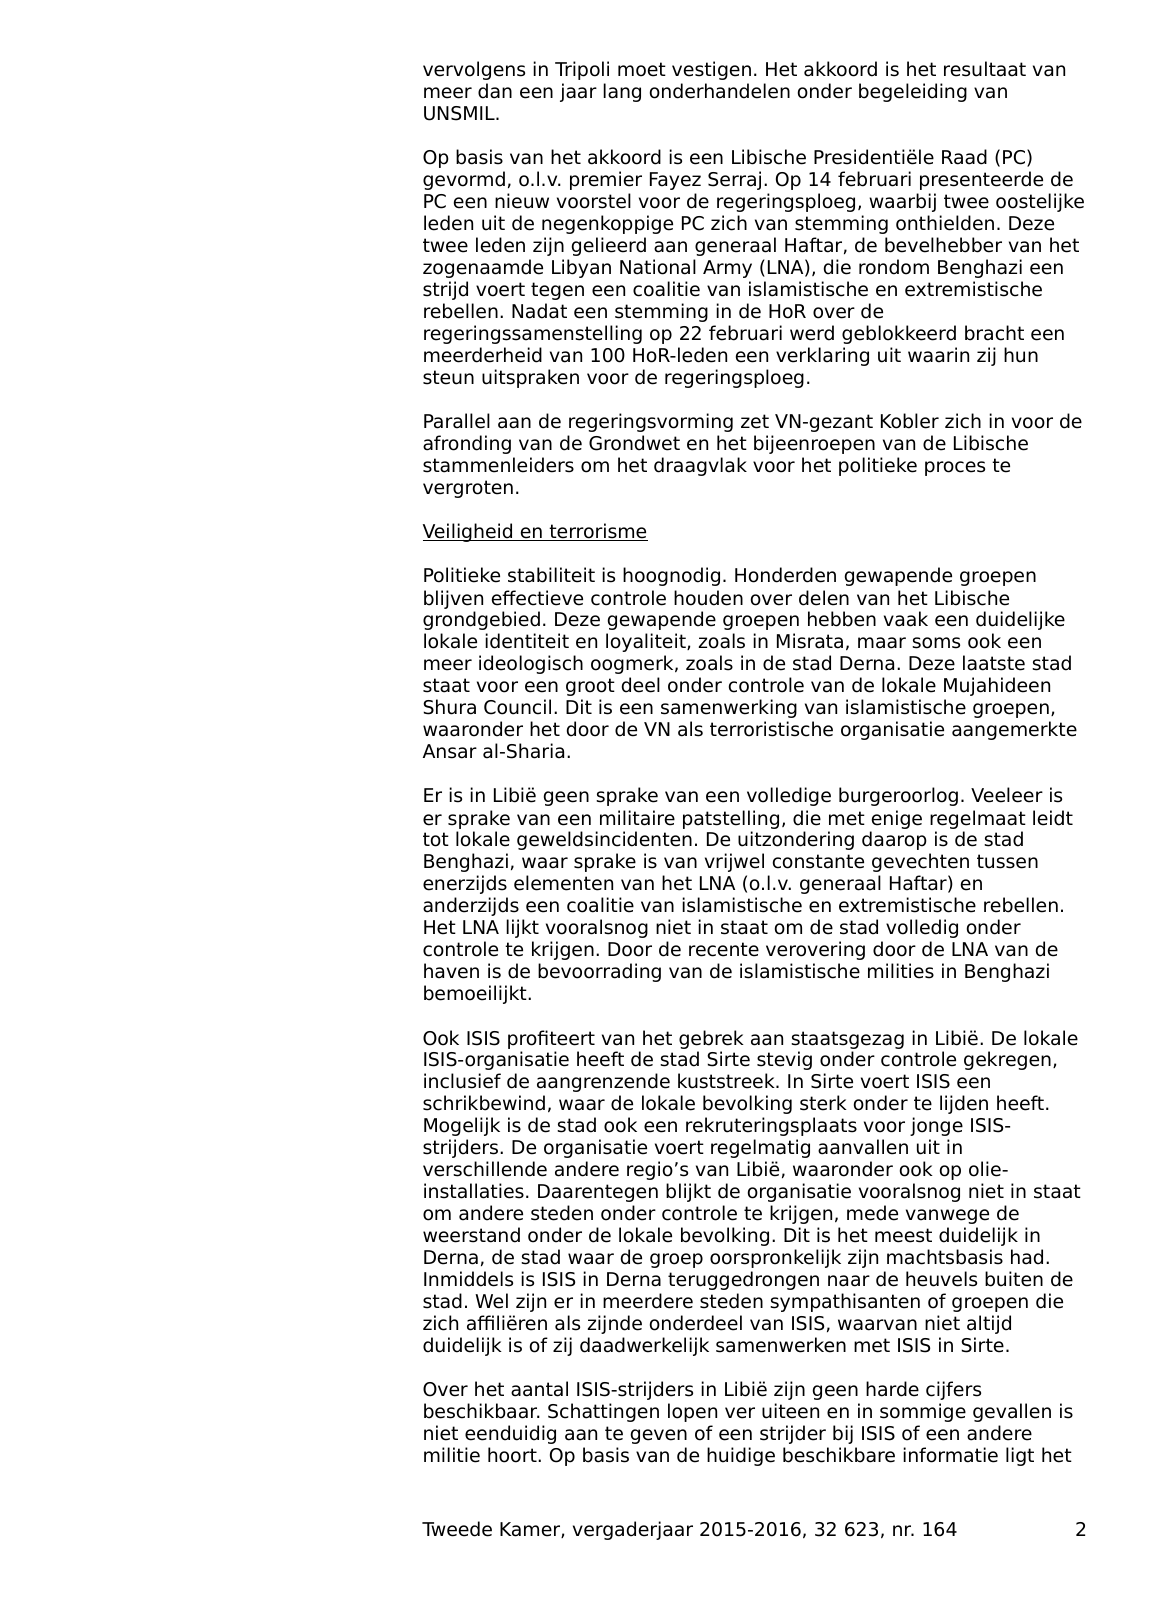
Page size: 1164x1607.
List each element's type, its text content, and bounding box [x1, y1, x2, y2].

subtitle Veiligheid en terrorisme [422, 521, 1087, 543]
text Parallel aan de regeringsvorming zet VN-gezant Kobler zich in voor de afronding van de Grondwet en het bijeenroepen van de Libische stammenleiders om het draagvlak voor het politieke proces te vergroten. [422, 411, 1087, 499]
text Ook ISIS profiteert van het gebrek aan staatsgezag in Libië. De lokale ISIS-organisatie heeft de stad Sirte stevig onder controle gekregen, inclusief de aangrenzende kuststreek. In Sirte voert ISIS een schrikbewind, waar de lokale bevolking sterk onder te lijden heeft. Mogelijk is de stad ook een rekruteringsplaats voor jonge ISIS-strijders. De organisatie voert regelmatig aanvallen uit in verschillende andere regio’s van Libië, waaronder ook op olie-installaties. Daarentegen blijkt de organisatie vooralsnog niet in staat om andere steden onder controle te krijgen, mede vanwege de weerstand onder de lokale bevolking. Dit is het meest duidelijk in Derna, de stad waar de groep oorspronkelijk zijn machtsbasis had. Inmiddels is ISIS in Derna teruggedrongen naar de heuvels buiten de stad. Wel zijn er in meerdere steden sympathisanten of groepen die zich affiliëren als zijnde onderdeel van ISIS, waarvan niet altijd duidelijk is of zij daadwerkelijk samenwerken met ISIS in Sirte. [422, 1027, 1087, 1357]
text Over het aantal ISIS-strijders in Libië zijn geen harde cijfers beschikbaar. Schattingen lopen ver uiteen en in sommige gevallen is niet eenduidig aan te geven of een strijder bij ISIS of een andere militie hoort. Op basis van de huidige beschikbare informatie ligt het [422, 1379, 1087, 1467]
text Op basis van het akkoord is een Libische Presidentiële Raad (PC) gevormd, o.l.v. premier Fayez Serraj. Op 14 februari presenteerde de PC een nieuw voorstel voor de regeringsploeg, waarbij twee oostelijke leden uit de negenkoppige PC zich van stemming onthielden. Deze twee leden zijn gelieerd aan generaal Haftar, de bevelhebber van het zogenaamde Libyan National Army (LNA), die rondom Benghazi een strijd voert tegen een coalitie van islamistische en extremistische rebellen. Nadat een stemming in de HoR over de regeringssamenstelling op 22 februari werd geblokkeerd bracht een meerderheid van 100 HoR-leden een verklaring uit waarin zij hun steun uitspraken voor de regeringsploeg. [422, 147, 1087, 389]
text Politieke stabiliteit is hoognodig. Honderden gewapende groepen blijven effectieve controle houden over delen van het Libische grondgebied. Deze gewapende groepen hebben vaak een duidelijke lokale identiteit en loyaliteit, zoals in Misrata, maar soms ook een meer ideologisch oogmerk, zoals in de stad Derna. Deze laatste stad staat voor een groot deel onder controle van de lokale Mujahideen Shura Council. Dit is een samenwerking van islamistische groepen, waaronder het door de VN als terroristische organisatie aangemerkte Ansar al-Sharia. [422, 565, 1087, 763]
text vervolgens in Tripoli moet vestigen. Het akkoord is het resultaat van meer dan een jaar lang onderhandelen onder begeleiding van UNSMIL. [422, 59, 1087, 125]
text Er is in Libië geen sprake van een volledige burgeroorlog. Veeleer is er sprake van een militaire patstelling, die met enige regelmaat leidt tot lokale geweldsincidenten. De uitzondering daarop is de stad Benghazi, waar sprake is van vrijwel constante gevechten tussen enerzijds elementen van het LNA (o.l.v. generaal Haftar) en anderzijds een coalitie van islamistische en extremistische rebellen. Het LNA lijkt vooralsnog niet in staat om de stad volledig onder controle te krijgen. Door de recente verovering door de LNA van de haven is de bevoorrading van de islamistische milities in Benghazi bemoeilijkt. [422, 785, 1087, 1005]
